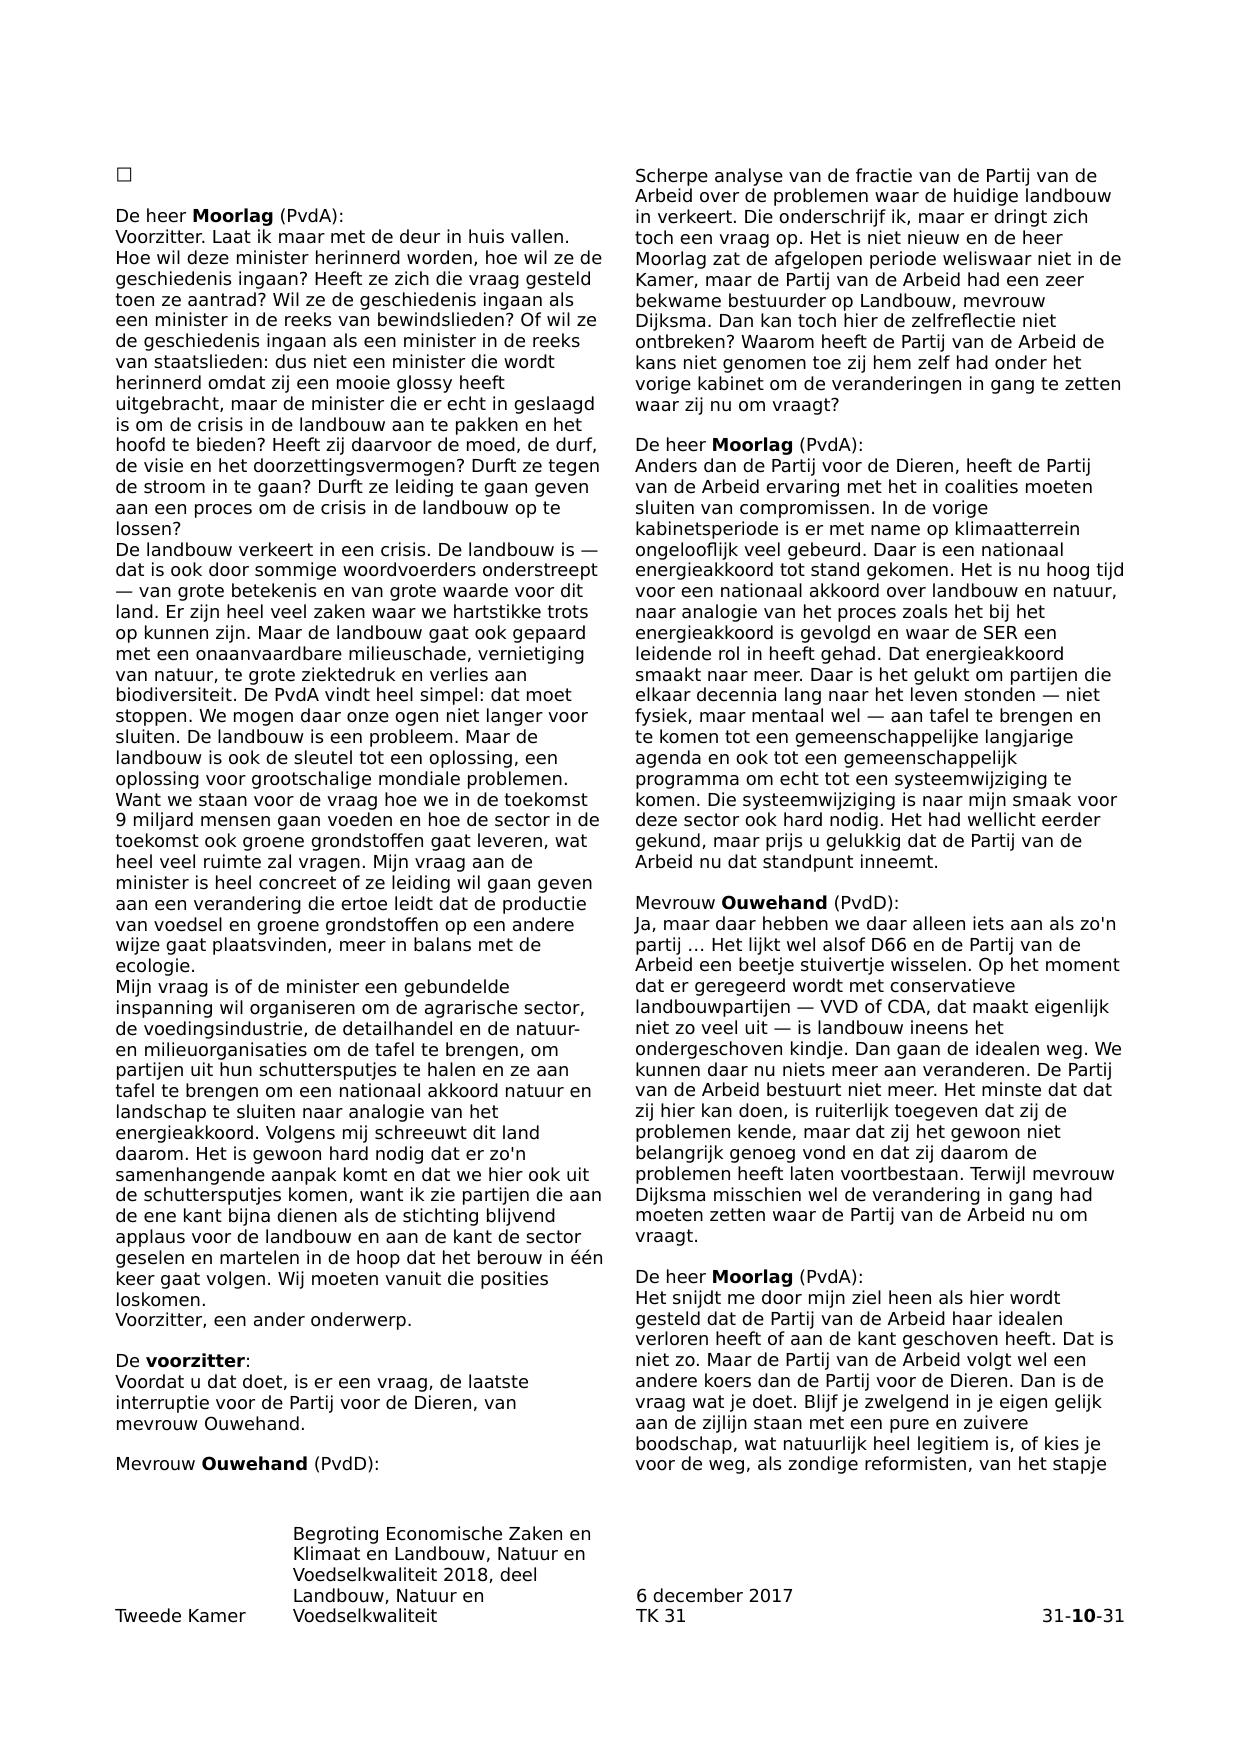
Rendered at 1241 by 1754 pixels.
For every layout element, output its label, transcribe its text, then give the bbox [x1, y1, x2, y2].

text Scherpe analyse van de fractie van de Partij van de Arbeid over de problemen waar de huidige landbouw in verkeert. Die onderschrijf ik, maar er dringt zich toch een vraag op. Het is niet nieuw en de heer Moorlag zat de afgelopen periode weliswaar niet in de Kamer, maar de Partij van de Arbeid had een zeer bekwame bestuurder op Landbouw, mevrouw Dijksma. Dan kan toch hier de zelfreflectie niet ontbreken? Waarom heeft de Partij van de Arbeid de kans niet genomen toe zij hem zelf had onder het vorige kabinet om de veranderingen in gang te zetten waar zij nu om vraagt? [635, 165, 1125, 415]
text De heer Moorlag (PvdA): [635, 435, 1125, 456]
text Ja, maar daar hebben we daar alleen iets aan als zo'n partij … Het lijkt wel alsof D66 en de Partij van de Arbeid een beetje stuivertje wisselen. Op het moment dat er geregeerd wordt met conservatieve landbouwpartijen — VVD of CDA, dat maakt eigenlijk niet zo veel uit — is landbouw ineens het ondergeschoven kindje. Dan gaan de idealen weg. We kunnen daar nu niets meer aan veranderen. De Partij van de Arbeid bestuurt niet meer. Het minste dat dat zij hier kan doen, is ruiterlijk toegeven dat zij de problemen kende, maar dat zij het gewoon niet belangrijk genoeg vond en dat zij daarom de problemen heeft laten voortbestaan. Terwijl mevrouw Dijksma misschien wel de verandering in gang had moeten zetten waar de Partij van de Arbeid nu om vraagt. [635, 913, 1125, 1247]
text Het snijdt me door mijn ziel heen als hier wordt gesteld dat de Partij van de Arbeid haar idealen verloren heeft of aan de kant geschoven heeft. Dat is niet zo. Maar de Partij van de Arbeid volgt wel een andere koers dan de Partij voor de Dieren. Dan is de vraag wat je doet. Blijf je zwelgend in je eigen gelijk aan de zijlijn staan met een pure en zuivere boodschap, wat natuurlijk heel legitiem is, of kies je voor de weg, als zondige reformisten, van het stapje [635, 1287, 1125, 1475]
text Voordat u dat doet, is er een vraag, de laatste interruptie voor de Partij voor de Dieren, van mevrouw Ouwehand. [115, 1372, 605, 1434]
text Voorzitter, een ander onderwerp. [115, 1310, 605, 1331]
text De landbouw verkeert in een crisis. De landbouw is — dat is ook door sommige woordvoerders onderstreept — van grote betekenis en van grote waarde voor dit land. Er zijn heel veel zaken waar we hartstikke trots op kunnen zijn. Maar de landbouw gaat ook gepaard met een onaanvaardbare milieuschade, vernietiging van natuur, te grote ziektedruk en verlies aan biodiversiteit. De PvdA vindt heel simpel: dat moet stoppen. We mogen daar onze ogen niet langer voor sluiten. De landbouw is een probleem. Maar de landbouw is ook de sleutel tot een oplossing, een oplossing voor grootschalige mondiale problemen. Want we staan voor de vraag hoe we in de toekomst 9 miljard mensen gaan voeden en hoe de sector in de toekomst ook groene grondstoffen gaat leveren, wat heel veel ruimte zal vragen. Mijn vraag aan de minister is heel concreet of ze leiding wil gaan geven aan een verandering die ertoe leidt dat de productie van voedsel en groene grondstoffen op een andere wijze gaat plaatsvinden, meer in balans met de ecologie. [115, 539, 605, 977]
text ⬜ [115, 165, 605, 186]
text De heer Moorlag (PvdA): [635, 1267, 1125, 1287]
text Mevrouw Ouwehand (PvdD): [115, 1454, 605, 1475]
text Anders dan de Partij voor de Dieren, heeft de Partij van de Arbeid ervaring met het in coalities moeten sluiten van compromissen. In de vorige kabinetsperiode is er met name op klimaatterrein ongelooflijk veel gebeurd. Daar is een nationaal energieakkoord tot stand gekomen. Het is nu hoog tijd voor een nationaal akkoord over landbouw en natuur, naar analogie van het proces zoals het bij het energieakkoord is gevolgd en waar de SER een leidende rol in heeft gehad. Dat energieakkoord smaakt naar meer. Daar is het gelukt om partijen die elkaar decennia lang naar het leven stonden — niet fysiek, maar mentaal wel — aan tafel te brengen en te komen tot een gemeenschappelijke langjarige agenda en ook tot een gemeenschappelijk programma om echt tot een systeemwijziging te komen. Die systeemwijziging is naar mijn smaak voor deze sector ook hard nodig. Het had wellicht eerder gekund, maar prijs u gelukkig dat de Partij van de Arbeid nu dat standpunt inneemt. [635, 456, 1125, 873]
text De heer Moorlag (PvdA): [115, 206, 605, 227]
text De voorzitter: [115, 1351, 605, 1372]
text Mevrouw Ouwehand (PvdD): [635, 893, 1125, 913]
text Voorzitter. Laat ik maar met de deur in huis vallen. Hoe wil deze minister herinnerd worden, hoe wil ze de geschiedenis ingaan? Heeft ze zich die vraag gesteld toen ze aantrad? Wil ze de geschiedenis ingaan als een minister in de reeks van bewindslieden? Of wil ze de geschiedenis ingaan als een minister in de reeks van staatslieden: dus niet een minister die wordt herinnerd omdat zij een mooie glossy heeft uitgebracht, maar de minister die er echt in geslaagd is om de crisis in de landbouw aan te pakken en het hoofd te bieden? Heeft zij daarvoor de moed, de durf, de visie en het doorzettingsvermogen? Durft ze tegen de stroom in te gaan? Durft ze leiding te gaan geven aan een proces om de crisis in de landbouw op te lossen? [115, 227, 605, 539]
text Mijn vraag is of de minister een gebundelde inspanning wil organiseren om de agrarische sector, de voedingsindustrie, de detailhandel en de natuur- en milieuorganisaties om de tafel te brengen, om partijen uit hun schuttersputjes te halen en ze aan tafel te brengen om een nationaal akkoord natuur en landschap te sluiten naar analogie van het energieakkoord. Volgens mij schreeuwt dit land daarom. Het is gewoon hard nodig dat er zo'n samenhangende aanpak komt en dat we hier ook uit de schuttersputjes komen, want ik zie partijen die aan de ene kant bijna dienen als de stichting blijvend applaus voor de landbouw en aan de kant de sector geselen en martelen in de hoop dat het berouw in één keer gaat volgen. Wij moeten vanuit die posities loskomen. [115, 977, 605, 1310]
